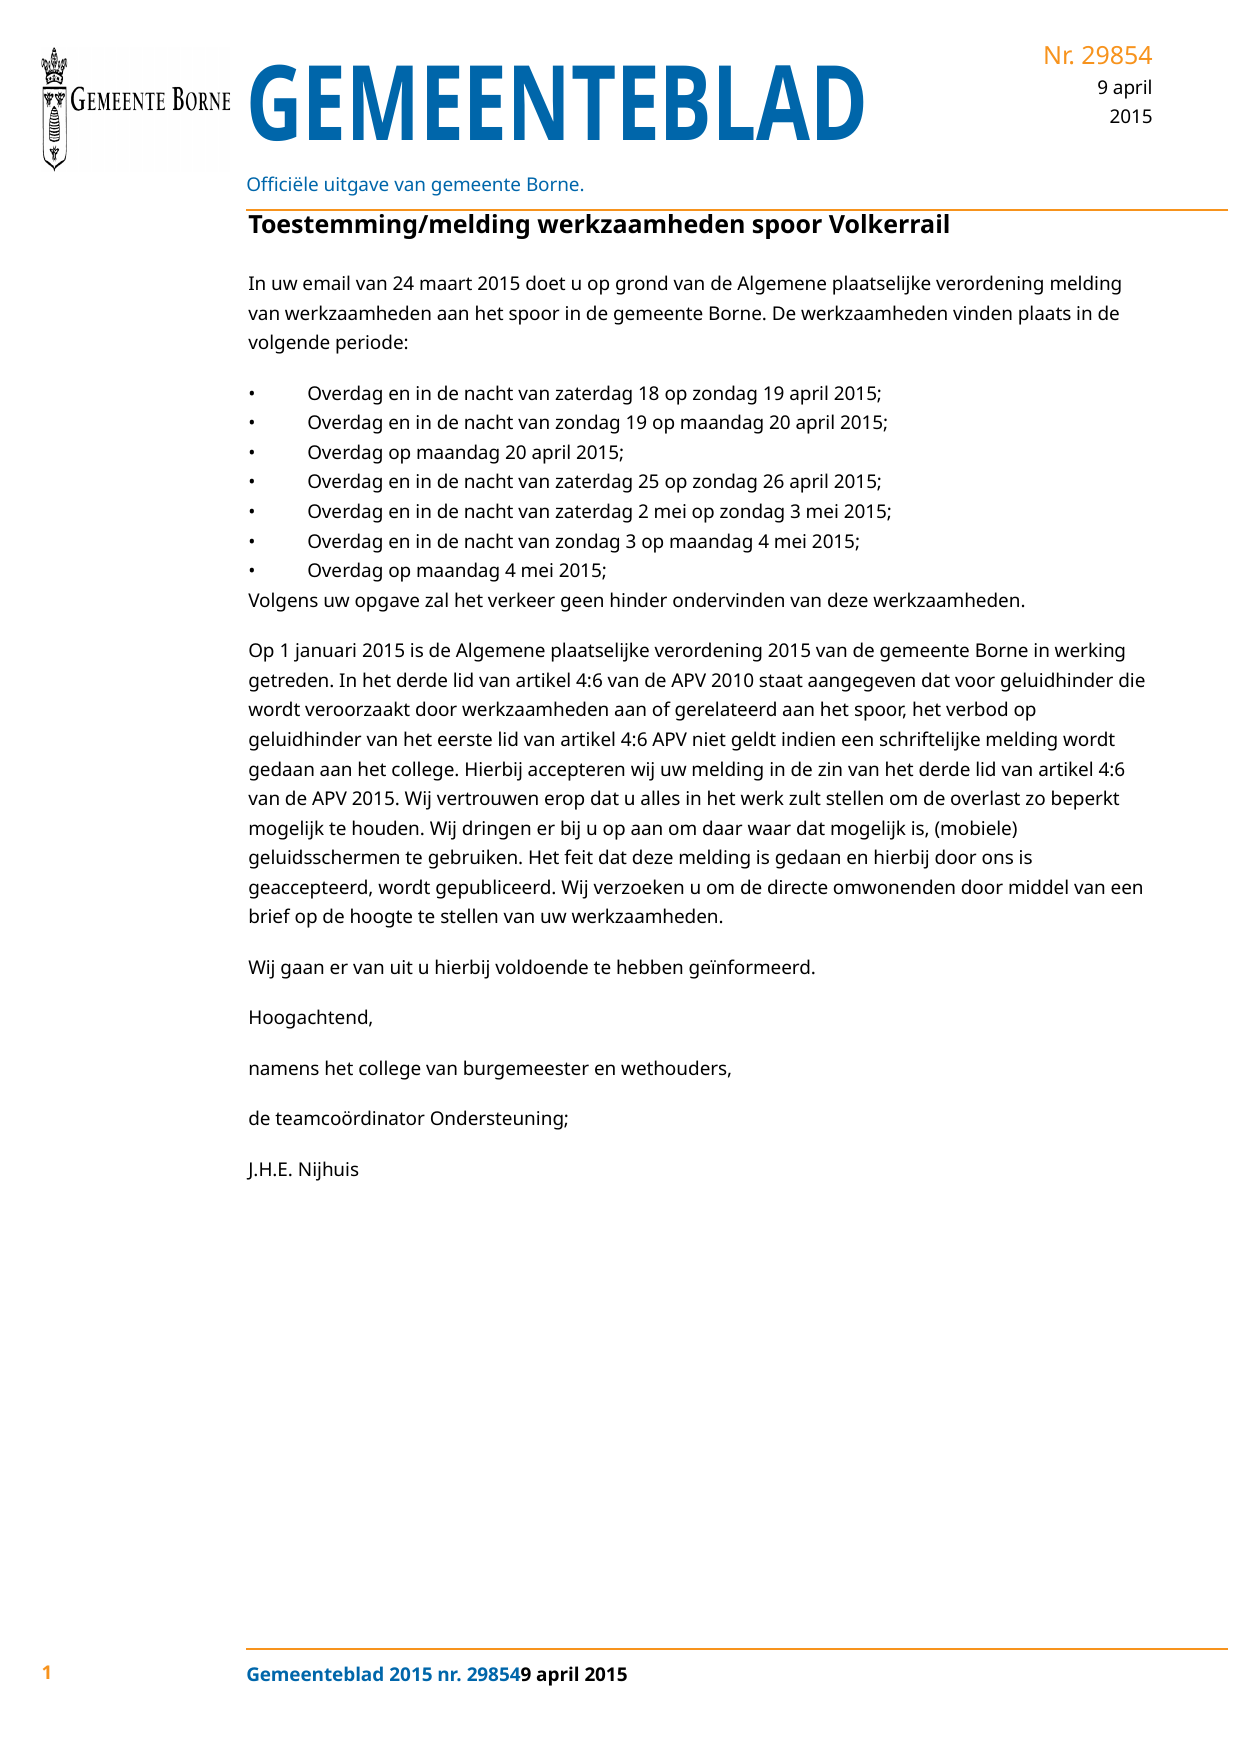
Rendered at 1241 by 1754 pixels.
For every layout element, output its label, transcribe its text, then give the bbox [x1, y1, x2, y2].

text Hoogachtend, [248, 1004, 1152, 1030]
text Volgens uw opgave zal het verkeer geen hinder ondervinden van deze werkzaamheden. [248, 587, 1152, 613]
text In uw email van 24 maart 2015 doet u op grond van de Algemene plaatselijke verordening melding van werkzaamheden aan het spoor in de gemeente Borne. De werkzaamheden vinden plaats in de volgende periode: [248, 270, 1152, 355]
list Overdag en in de nacht van zaterdag 18 op zondag 19 april 2015; [248, 380, 1152, 406]
list Overdag op maandag 20 april 2015; [248, 439, 1152, 465]
text J.H.E. Nijhuis [248, 1156, 1152, 1181]
text Op 1 januari 2015 is de Algemene plaatselijke verordening 2015 van de gemeente Borne in werking getreden. In het derde lid van artikel 4:6 van de APV 2010 staat aangegeven dat voor geluidhinder die wordt veroorzaakt door werkzaamheden aan of gerelateerd aan het spoor, het verbod op geluidhinder van het eerste lid van artikel 4:6 APV niet geldt indien een schriftelijke melding wordt gedaan aan het college. Hierbij accepteren wij uw melding in de zin van het derde lid van artikel 4:6 van de APV 2015. Wij vertrouwen erop dat u alles in het werk zult stellen om de overlast zo beperkt mogelijk te houden. Wij dringen er bij u op aan om daar waar dat mogelijk is, (mobiele) geluidsschermen te gebruiken. Het feit dat deze melding is gedaan en hierbij door ons is geaccepteerd, wordt gepubliceerd. Wij verzoeken u om de directe omwonenden door middel van een brief op de hoogte te stellen van uw werkzaamheden. [248, 637, 1152, 929]
list Overdag op maandag 4 mei 2015; [248, 557, 1152, 583]
text namens het college van burgemeester en wethouders, [248, 1055, 1152, 1081]
list Overdag en in de nacht van zondag 3 op maandag 4 mei 2015; [248, 528, 1152, 553]
text de teamcoördinator Ondersteuning; [248, 1105, 1152, 1131]
text Toestemming/melding werkzaamheden spoor Volkerrail [248, 211, 1152, 241]
list Overdag en in de nacht van zaterdag 25 op zondag 26 april 2015; [248, 469, 1152, 494]
list Overdag en in de nacht van zaterdag 2 mei op zondag 3 mei 2015; [248, 498, 1152, 524]
list Overdag en in de nacht van zondag 19 op maandag 20 april 2015; [248, 409, 1152, 435]
text Wij gaan er van uit u hierbij voldoende te hebben geïnformeerd. [248, 954, 1152, 980]
picture [41, 47, 231, 172]
